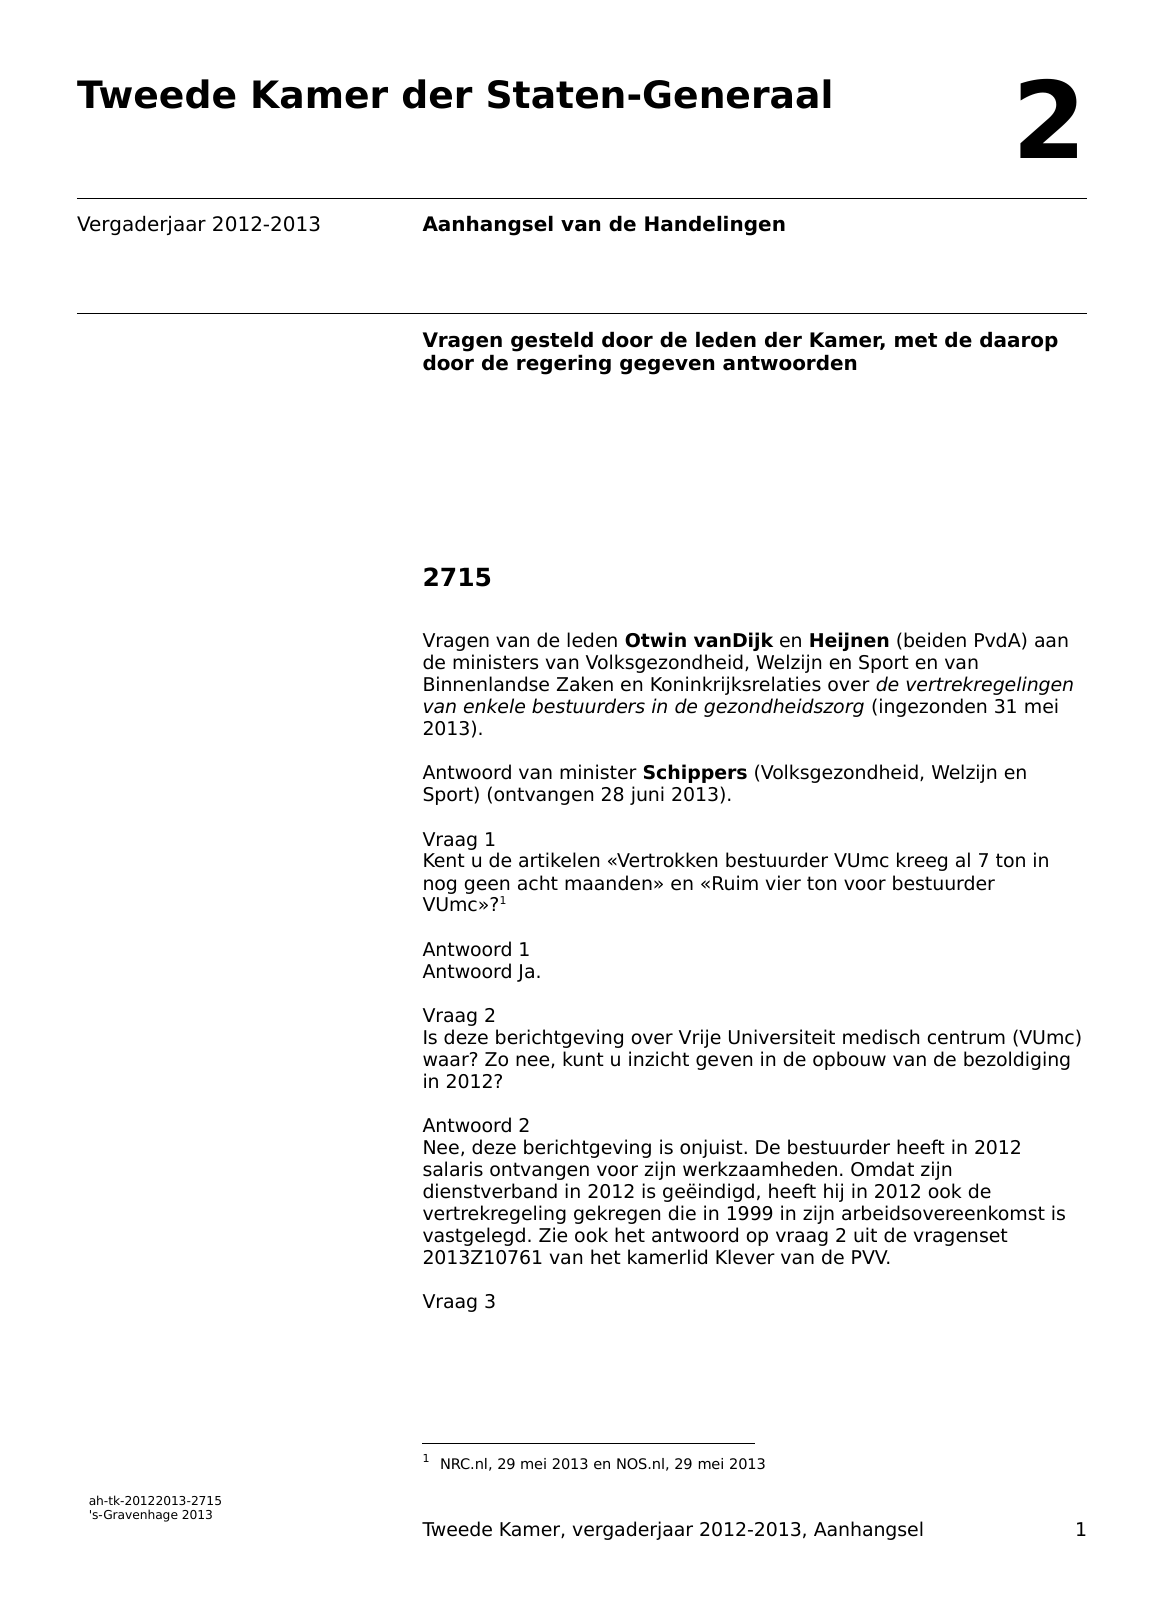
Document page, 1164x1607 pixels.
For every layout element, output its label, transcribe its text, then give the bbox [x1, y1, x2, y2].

text Antwoord Ja. [422, 961, 1087, 982]
text Antwoord 1 [422, 938, 1087, 961]
text 2715 [422, 563, 1087, 592]
text Vraag 2 [422, 1005, 1087, 1027]
text Antwoord 2 [422, 1115, 1087, 1137]
table_cell Vragen gesteld door de leden der Kamer, met de daarop door de regering gegeven antwoorden [422, 314, 1087, 375]
text Kent u de artikelen «Vertrokken bestuurder VUmc kreeg al 7 ton in nog geen acht maanden» en «Ruim vier ton voor bestuurder VUmc»? [422, 850, 1087, 916]
table_header 2 [886, 59, 1087, 198]
table_cell Vergaderjaar 2012-2013 [77, 199, 422, 313]
text Is deze berichtgeving over Vrije Universiteit medisch centrum (VUmc) waar? Zo nee, kunt u inzicht geven in de opbouw van de bezoldiging in 2012? [422, 1027, 1087, 1093]
table_header Tweede Kamer der Staten-Generaal [77, 59, 886, 198]
text 's-Gravenhage 2013 [88, 1508, 323, 1522]
text ah-tk-20122013-2715 [88, 1494, 323, 1508]
table_cell Aanhangsel van de Handelingen [422, 199, 1087, 313]
text Antwoord van minister Schippers (Volksgezondheid, Welzijn en Sport) (ontvangen 28 juni 2013). [422, 762, 1087, 806]
table_cell [77, 314, 422, 375]
text Vraag 3 [422, 1291, 1087, 1313]
text Vraag 1 [422, 828, 1087, 850]
text Vragen van de leden Otwin vanDijk en Heijnen (beiden PvdA) aan de ministers van Volksgezondheid, Welzijn en Sport en van Binnenlandse Zaken en Koninkrijksrelaties over de vertrekregelingen van enkele bestuurders in de gezondheidszorg (ingezonden 31 mei 2013). [422, 630, 1087, 740]
text Nee, deze berichtgeving is onjuist. De bestuurder heeft in 2012 salaris ontvangen voor zijn werkzaamheden. Omdat zijn dienstverband in 2012 is geëindigd, heeft hij in 2012 ook de vertrekregeling gekregen die in 1999 in zijn arbeidsovereenkomst is vastgelegd. Zie ook het antwoord op vraag 2 uit de vragenset 2013Z10761 van het kamerlid Klever van de PVV. [422, 1137, 1087, 1269]
text NRC.nl, 29 mei 2013 en NOS.nl, 29 mei 2013 [422, 1452, 1087, 1474]
